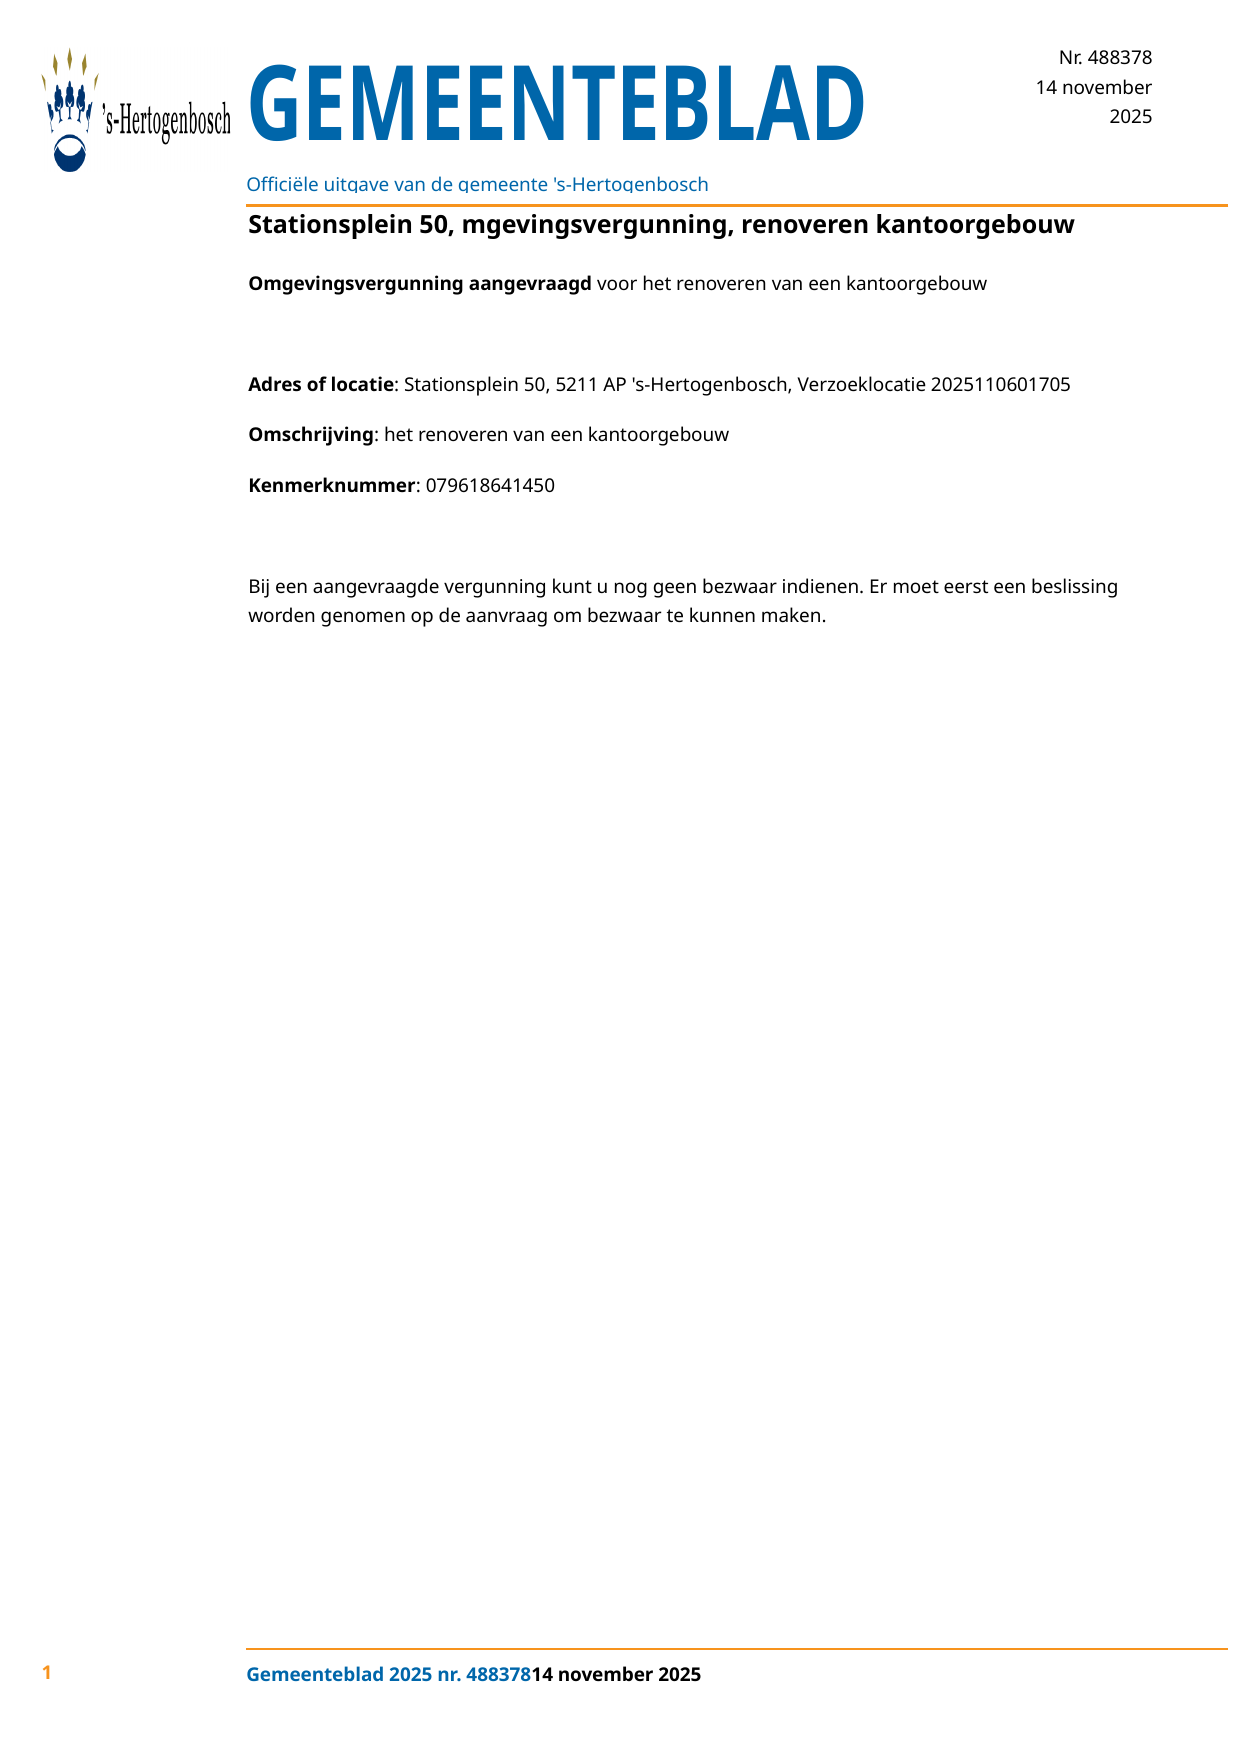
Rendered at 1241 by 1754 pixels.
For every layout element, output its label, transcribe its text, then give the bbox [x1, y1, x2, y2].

picture [41, 47, 231, 172]
text Bij een aangevraagde vergunning kunt u nog geen bezwaar indienen. Er moet eerst een beslissing worden genomen op de aanvraag om bezwaar te kunnen maken. [248, 573, 1152, 628]
text Omschrijving: het renoveren van een kantoorgebouw [248, 422, 1152, 447]
text Omgevingsvergunning aangevraagd voor het renoveren van een kantoorgebouw [248, 270, 1152, 296]
text Adres of locatie: Stationsplein 50, 5211 AP 's-Hertogenbosch, Verzoeklocatie 2025110601705 [248, 371, 1152, 397]
text Stationsplein 50, mgevingsvergunning, renoveren kantoorgebouw [248, 207, 1152, 241]
text Kenmerknummer: 079618641450 [248, 472, 1152, 498]
